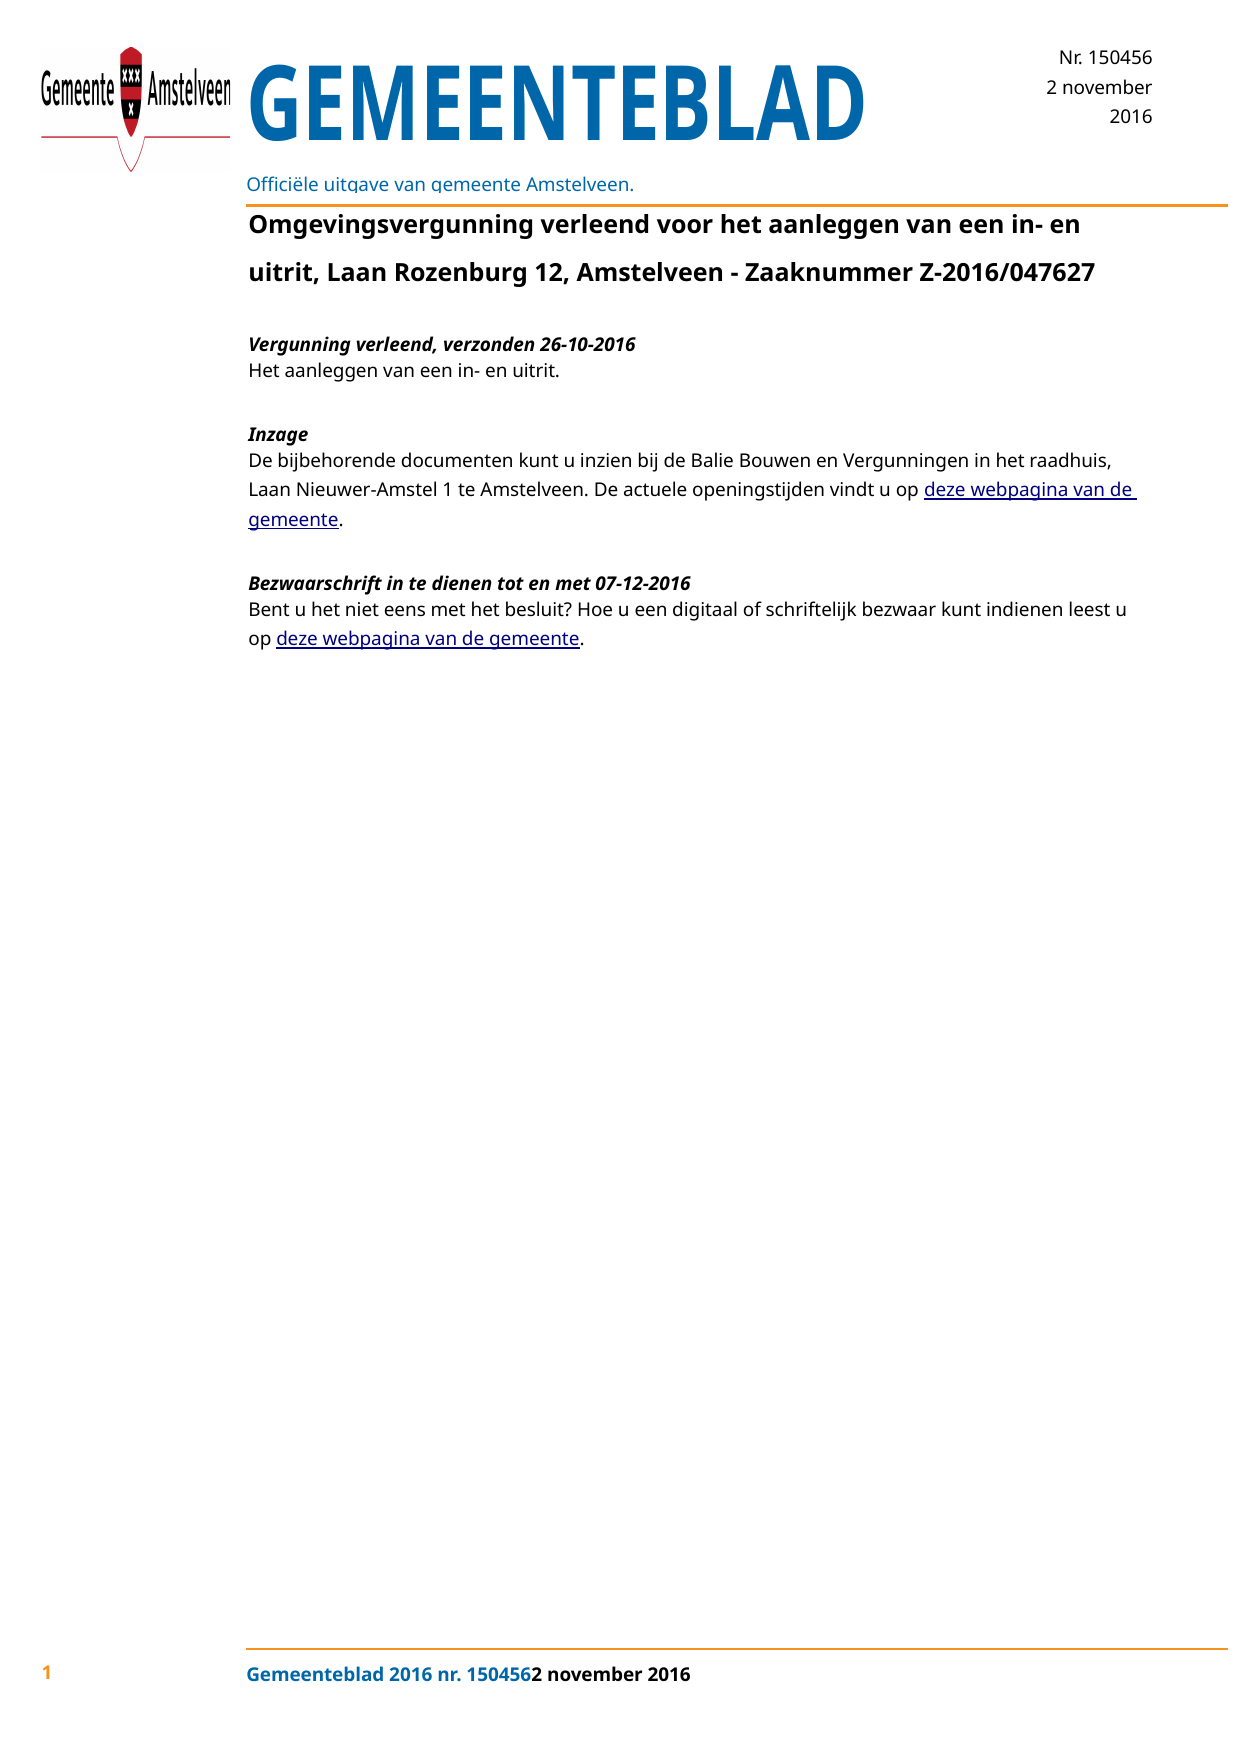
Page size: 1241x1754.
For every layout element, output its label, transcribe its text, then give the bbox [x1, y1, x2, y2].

text Omgevingsvergunning verleend voor het aanleggen van een in- en uitrit, Laan Rozenburg 12, Amstelveen - Zaaknummer Z-2016/047627 [248, 207, 1152, 288]
text Bent u het niet eens met het besluit? Hoe u een digitaal of schriftelijk bezwaar kunt indienen leest u op deze webpagina van de gemeente. [248, 596, 1152, 651]
text Bezwaarschrift in te dienen tot en met 07-12-2016 [248, 570, 1152, 596]
text Inzage [248, 421, 1152, 447]
text De bijbehorende documenten kunt u inzien bij de Balie Bouwen en Vergunningen in het raadhuis, Laan Nieuwer-Amstel 1 te Amstelveen. De actuele openingstijden vindt u op deze webpagina van de gemeente. [248, 447, 1152, 532]
picture [41, 47, 231, 172]
text Het aanleggen van een in- en uitrit. [248, 357, 1152, 383]
text Vergunning verleend, verzonden 26-10-2016 [248, 331, 1152, 357]
